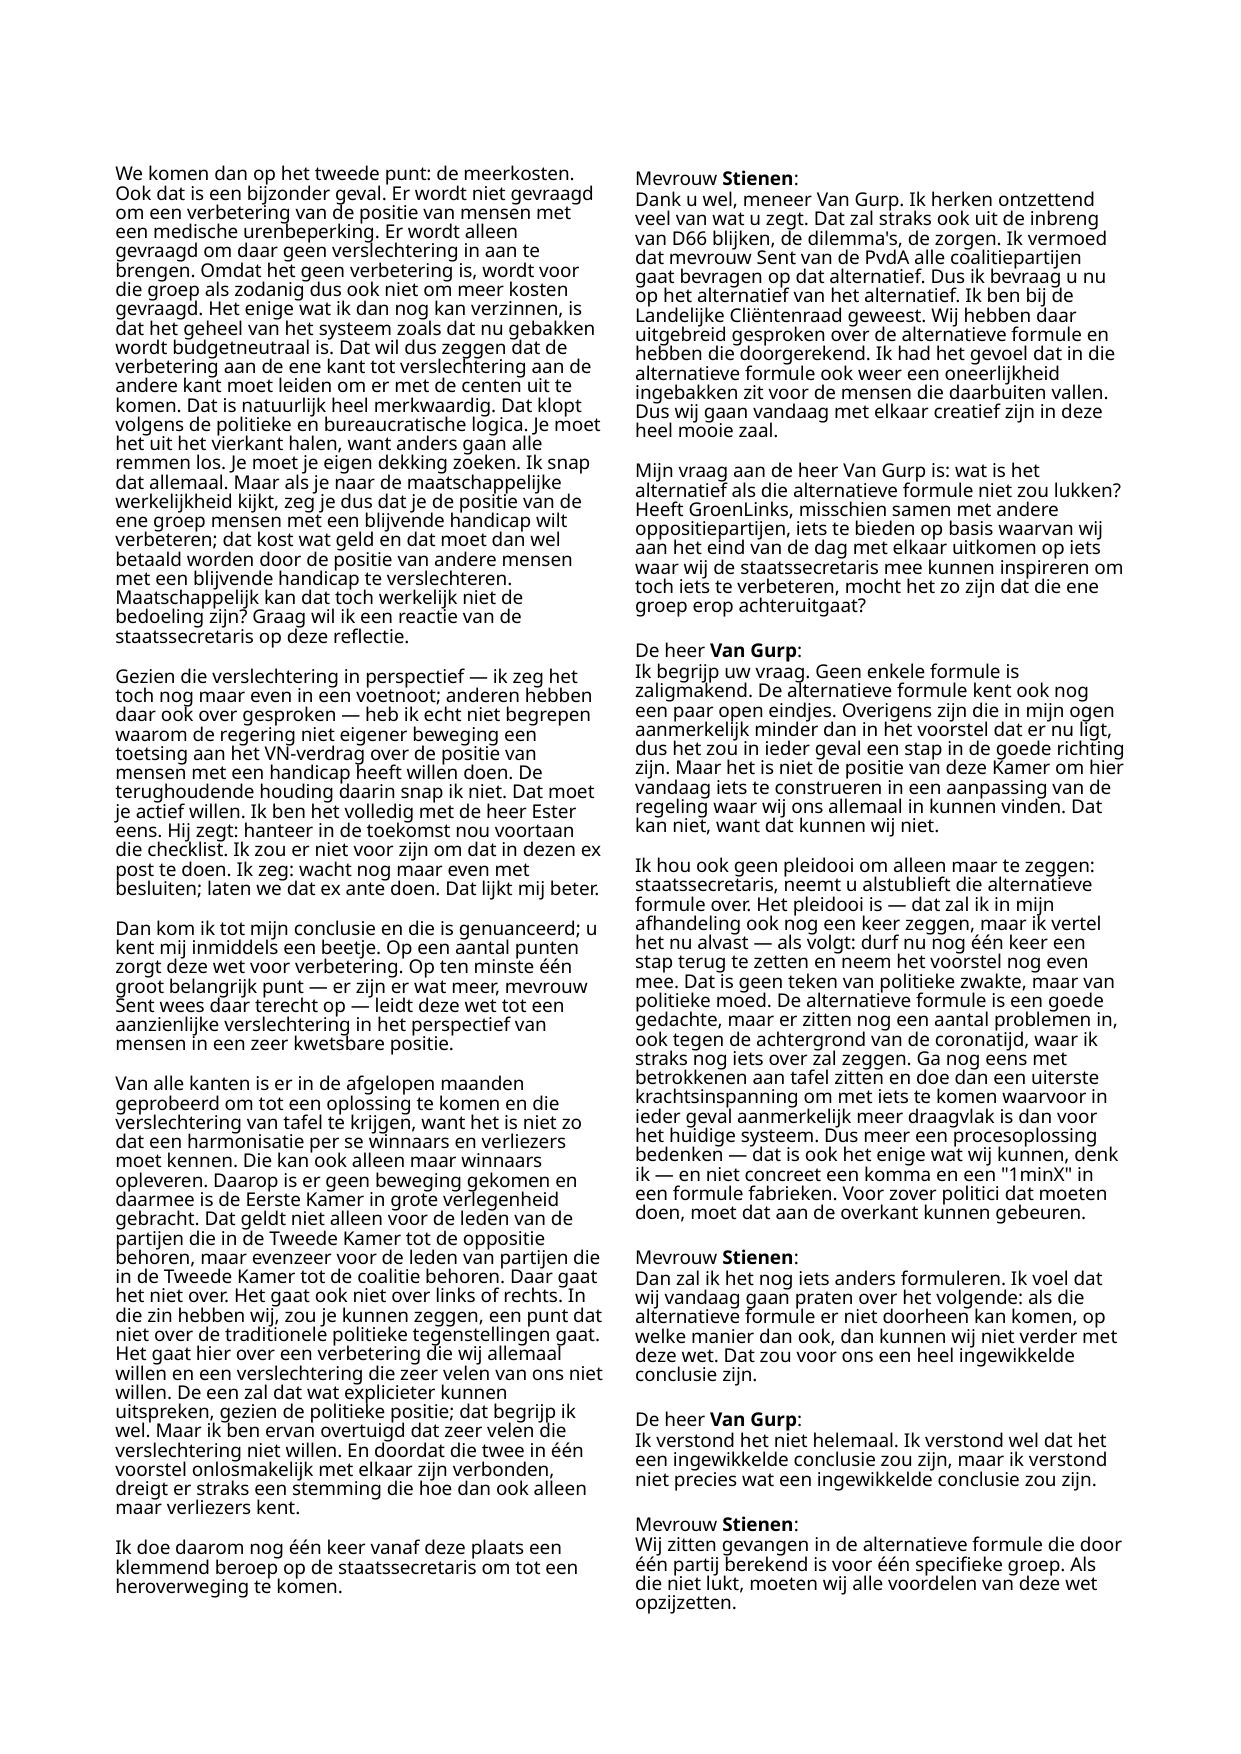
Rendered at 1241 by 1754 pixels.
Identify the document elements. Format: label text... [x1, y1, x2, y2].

text De heer Van Gurp: [635, 1406, 1125, 1432]
text Mijn vraag aan de heer Van Gurp is: wat is het alternatief als die alternatieve formule niet zou lukken? Heeft GroenLinks, misschien samen met andere oppositiepartijen, iets te bieden op basis waarvan wij aan het eind van de dag met elkaar uitkomen op iets waar wij de staatssecretaris mee kunnen inspireren om toch iets te verbeteren, mocht het zo zijn dat die ene groep erop achteruitgaat? [635, 462, 1125, 616]
text Mevrouw Stienen: [635, 1244, 1125, 1270]
text Dank u wel, meneer Van Gurp. Ik herken ontzettend veel van wat u zegt. Dat zal straks ook uit de inbreng van D66 blijken, de dilemma's, de zorgen. Ik vermoed dat mevrouw Sent van de PvdA alle coalitiepartijen gaat bevragen op dat alternatief. Dus ik bevraag u nu op het alternatief van het alternatief. Ik ben bij de Landelijke Cliëntenraad geweest. Wij hebben daar uitgebreid gesproken over de alternatieve formule en hebben die doorgerekend. Ik had het gevoel dat in die alternatieve formule ook weer een oneerlijkheid ingebakken zit voor de mensen die daarbuiten vallen. Dus wij gaan vandaag met elkaar creatief zijn in deze heel mooie zaal. [635, 191, 1125, 442]
text Van alle kanten is er in de afgelopen maanden geprobeerd om tot een oplossing te komen en die verslechtering van tafel te krijgen, want het is niet zo dat een harmonisatie per se winnaars en verliezers moet kennen. Die kan ook alleen maar winnaars opleveren. Daarop is er geen beweging gekomen en daarmee is de Eerste Kamer in grote verlegenheid gebracht. Dat geldt niet alleen voor de leden van de partijen die in de Tweede Kamer tot de oppositie behoren, maar evenzeer voor de leden van partijen die in de Tweede Kamer tot de coalitie behoren. Daar gaat het niet over. Het gaat ook niet over links of rechts. In die zin hebben wij, zou je kunnen zeggen, een punt dat niet over de traditionele politieke tegenstellingen gaat. Het gaat hier over een verbetering die wij allemaal willen en een verslechtering die zeer velen van ons niet willen. De een zal dat wat explicieter kunnen uitspreken, gezien de politieke positie; dat begrijp ik wel. Maar ik ben ervan overtuigd dat zeer velen die verslechtering niet willen. En doordat die twee in één voorstel onlosmakelijk met elkaar zijn verbonden, dreigt er straks een stemming die hoe dan ook alleen maar verliezers kent. [115, 1075, 605, 1519]
text We komen dan op het tweede punt: de meerkosten. Ook dat is een bijzonder geval. Er wordt niet gevraagd om een verbetering van de positie van mensen met een medische urenbeperking. Er wordt alleen gevraagd om daar geen verslechtering in aan te brengen. Omdat het geen verbetering is, wordt voor die groep als zodanig dus ook niet om meer kosten gevraagd. Het enige wat ik dan nog kan verzinnen, is dat het geheel van het systeem zoals dat nu gebakken wordt budgetneutraal is. Dat wil dus zeggen dat de verbetering aan de ene kant tot verslechtering aan de andere kant moet leiden om er met de centen uit te komen. Dat is natuurlijk heel merkwaardig. Dat klopt volgens de politieke en bureaucratische logica. Je moet het uit het vierkant halen, want anders gaan alle remmen los. Je moet je eigen dekking zoeken. Ik snap dat allemaal. Maar als je naar de maatschappelijke werkelijkheid kijkt, zeg je dus dat je de positie van de ene groep mensen met een blijvende handicap wilt verbeteren; dat kost wat geld en dat moet dan wel betaald worden door de positie van andere mensen met een blijvende handicap te verslechteren. Maatschappelijk kan dat toch werkelijk niet de bedoeling zijn? Graag wil ik een reactie van de staatssecretaris op deze reflectie. [115, 165, 605, 647]
text Ik begrijp uw vraag. Geen enkele formule is zaligmakend. De alternatieve formule kent ook nog een paar open eindjes. Overigens zijn die in mijn ogen aanmerkelijk minder dan in het voorstel dat er nu ligt, dus het zou in ieder geval een stap in de goede richting zijn. Maar het is niet de positie van deze Kamer om hier vandaag iets te construeren in een aanpassing van de regeling waar wij ons allemaal in kunnen vinden. Dat kan niet, want dat kunnen wij niet. [635, 663, 1125, 836]
text Mevrouw Stienen: [635, 165, 1125, 191]
text Mevrouw Stienen: [635, 1511, 1125, 1536]
text Dan kom ik tot mijn conclusie en die is genuanceerd; u kent mij inmiddels een beetje. Op een aantal punten zorgt deze wet voor verbetering. Op ten minste één groot belangrijk punt — er zijn er wat meer, mevrouw Sent wees daar terecht op — leidt deze wet tot een aanzienlijke verslechtering in het perspectief van mensen in een zeer kwetsbare positie. [115, 920, 605, 1055]
text Ik doe daarom nog één keer vanaf deze plaats een klemmend beroep op de staatssecretaris om tot een heroverweging te komen. [115, 1539, 605, 1597]
text De heer Van Gurp: [635, 637, 1125, 663]
text Ik verstond het niet helemaal. Ik verstond wel dat het een ingewikkelde conclusie zou zijn, maar ik verstond niet precies wat een ingewikkelde conclusie zou zijn. [635, 1432, 1125, 1490]
text Wij zitten gevangen in de alternatieve formule die door één partij berekend is voor één specifieke groep. Als die niet lukt, moeten wij alle voordelen van deze wet opzijzetten. [635, 1536, 1125, 1613]
text Gezien die verslechtering in perspectief — ik zeg het toch nog maar even in een voetnoot; anderen hebben daar ook over gesproken — heb ik echt niet begrepen waarom de regering niet eigener beweging een toetsing aan het VN-verdrag over de positie van mensen met een handicap heeft willen doen. De terughoudende houding daarin snap ik niet. Dat moet je actief willen. Ik ben het volledig met de heer Ester eens. Hij zegt: hanteer in de toekomst nou voortaan die checklist. Ik zou er niet voor zijn om dat in dezen ex post te doen. Ik zeg: wacht nog maar even met besluiten; laten we dat ex ante doen. Dat lijkt mij beter. [115, 668, 605, 899]
text Ik hou ook geen pleidooi om alleen maar te zeggen: staatssecretaris, neemt u alstublieft die alternatieve formule over. Het pleidooi is — dat zal ik in mijn afhandeling ook nog een keer zeggen, maar ik vertel het nu alvast — als volgt: durf nu nog één keer een stap terug te zetten en neem het voorstel nog even mee. Dat is geen teken van politieke zwakte, maar van politieke moed. De alternatieve formule is een goede gedachte, maar er zitten nog een aantal problemen in, ook tegen de achtergrond van de coronatijd, waar ik straks nog iets over zal zeggen. Ga nog eens met betrokkenen aan tafel zitten en doe dan een uiterste krachtsinspanning om met iets te komen waarvoor in ieder geval aanmerkelijk meer draagvlak is dan voor het huidige systeem. Dus meer een procesoplossing bedenken — dat is ook het enige wat wij kunnen, denk ik — en niet concreet een komma en een "1minX" in een formule fabrieken. Voor zover politici dat moeten doen, moet dat aan de overkant kunnen gebeuren. [635, 857, 1125, 1223]
text Dan zal ik het nog iets anders formuleren. Ik voel dat wij vandaag gaan praten over het volgende: als die alternatieve formule er niet doorheen kan komen, op welke manier dan ook, dan kunnen wij niet verder met deze wet. Dat zou voor ons een heel ingewikkelde conclusie zijn. [635, 1270, 1125, 1386]
